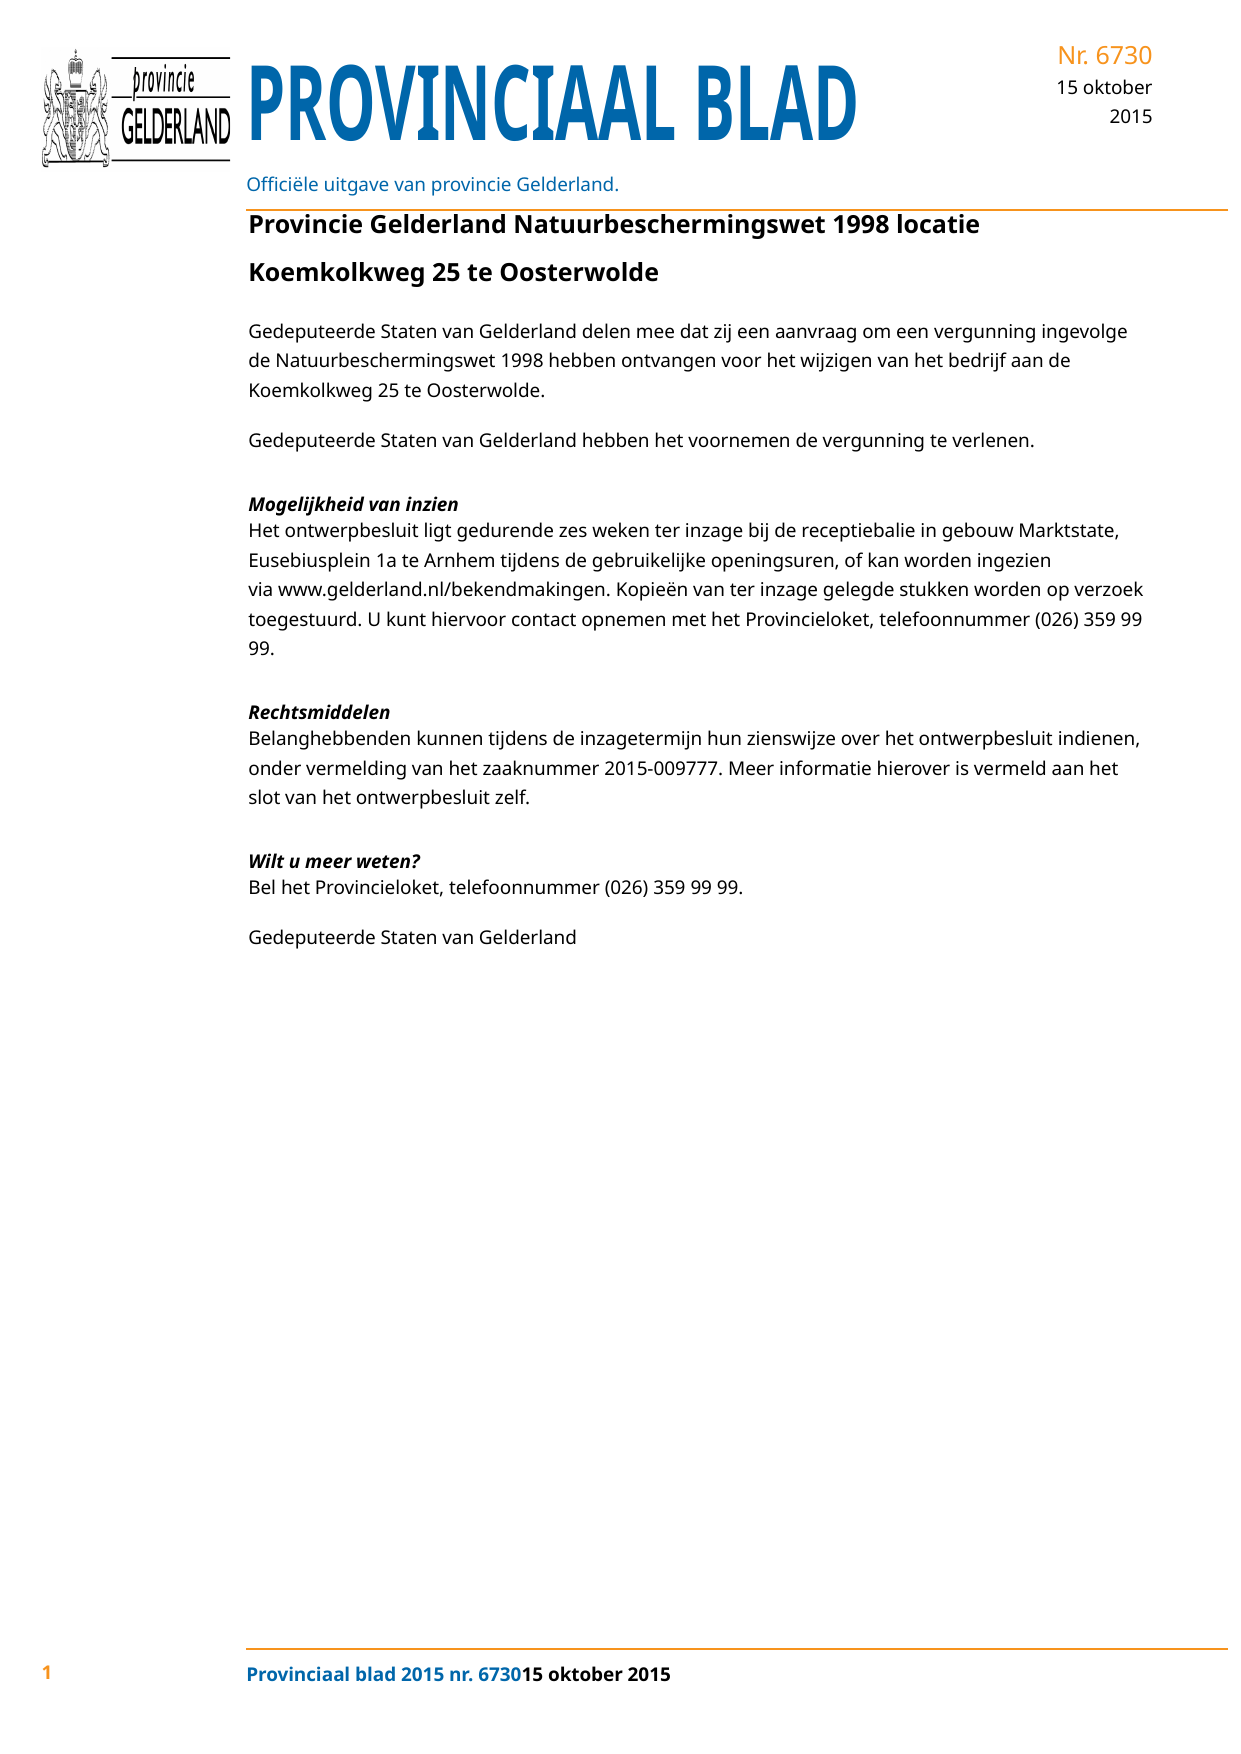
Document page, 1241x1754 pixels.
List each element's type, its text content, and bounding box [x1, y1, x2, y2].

picture [41, 47, 231, 172]
text Wilt u meer weten? [248, 848, 1152, 874]
text Bel het Provincieloket, telefoonnummer (026) 359 99 99. [248, 874, 1152, 900]
text Mogelijkheid van inzien [248, 491, 1152, 517]
text Belanghebbenden kunnen tijdens de inzagetermijn hun zienswijze over het ontwerpbesluit indienen, onder vermelding van het zaaknummer 2015-009777. Meer informatie hierover is vermeld aan het slot van het ontwerpbesluit zelf. [248, 725, 1152, 810]
text Provincie Gelderland Natuurbeschermingswet 1998 locatie Koemkolkweg 25 te Oosterwolde [248, 211, 1152, 288]
text Het ontwerpbesluit ligt gedurende zes weken ter inzage bij de receptiebalie in gebouw Marktstate, Eusebiusplein 1a te Arnhem tijdens de gebruikelijke openingsuren, of kan worden ingezien via www.gelderland.nl/bekendmakingen. Kopieën van ter inzage gelegde stukken worden op verzoek toegestuurd. U kunt hiervoor contact opnemen met het Provincieloket, telefoonnummer (026) 359 99 99. [248, 517, 1152, 661]
text Gedeputeerde Staten van Gelderland [248, 924, 1152, 950]
text Rechtsmiddelen [248, 699, 1152, 725]
text Gedeputeerde Staten van Gelderland hebben het voornemen de vergunning te verlenen. [248, 427, 1152, 453]
text Gedeputeerde Staten van Gelderland delen mee dat zij een aanvraag om een vergunning ingevolge de Natuurbeschermingswet 1998 hebben ontvangen voor het wijzigen van het bedrijf aan de Koemkolkweg 25 te Oosterwolde. [248, 318, 1152, 403]
